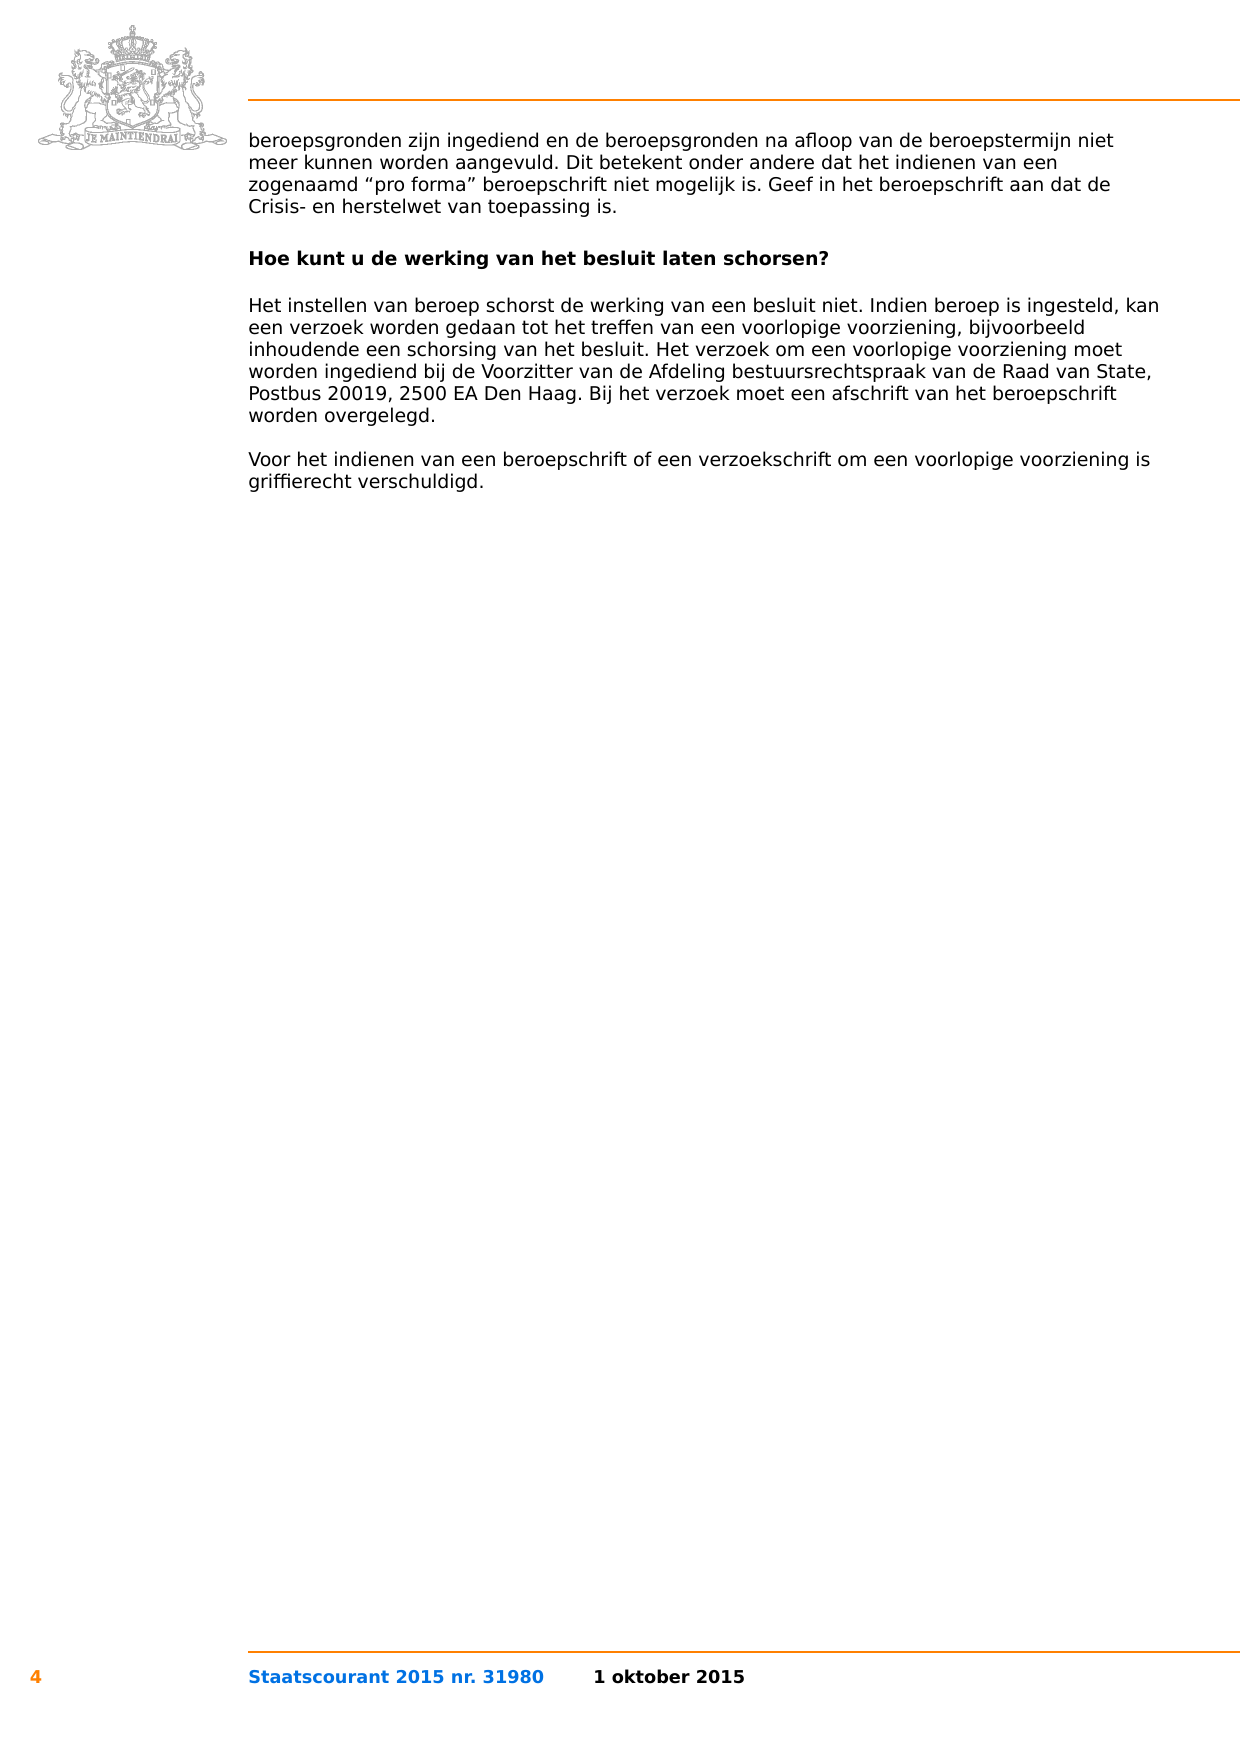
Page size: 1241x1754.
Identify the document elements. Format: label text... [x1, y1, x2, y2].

text Voor het indienen van een beroepschrift of een verzoekschrift om een voorlopige voorziening is griffierecht verschuldigd. [248, 448, 1163, 492]
text Het instellen van beroep schorst de werking van een besluit niet. Indien beroep is ingesteld, kan een verzoek worden gedaan tot het treffen van een voorlopige voorziening, bijvoorbeeld inhoudende een schorsing van het besluit. Het verzoek om een voorlopige voorziening moet worden ingediend bij de Voorzitter van de Afdeling bestuursrechtspraak van de Raad van State, Postbus 20019, 2500 EA Den Haag. Bij het verzoek moet een afschrift van het beroepschrift worden overgelegd. [248, 295, 1163, 427]
picture [38, 25, 227, 150]
text beroepsgronden zijn ingediend en de beroepsgronden na afloop van de beroepstermijn niet meer kunnen worden aangevuld. Dit betekent onder andere dat het indienen van een zogenaamd “pro forma” beroepschrift niet mogelijk is. Geef in het beroepschrift aan dat de Crisis- en herstelwet van toepassing is. [248, 130, 1163, 218]
subtitle Hoe kunt u de werking van het besluit laten schorsen? [248, 248, 1163, 270]
